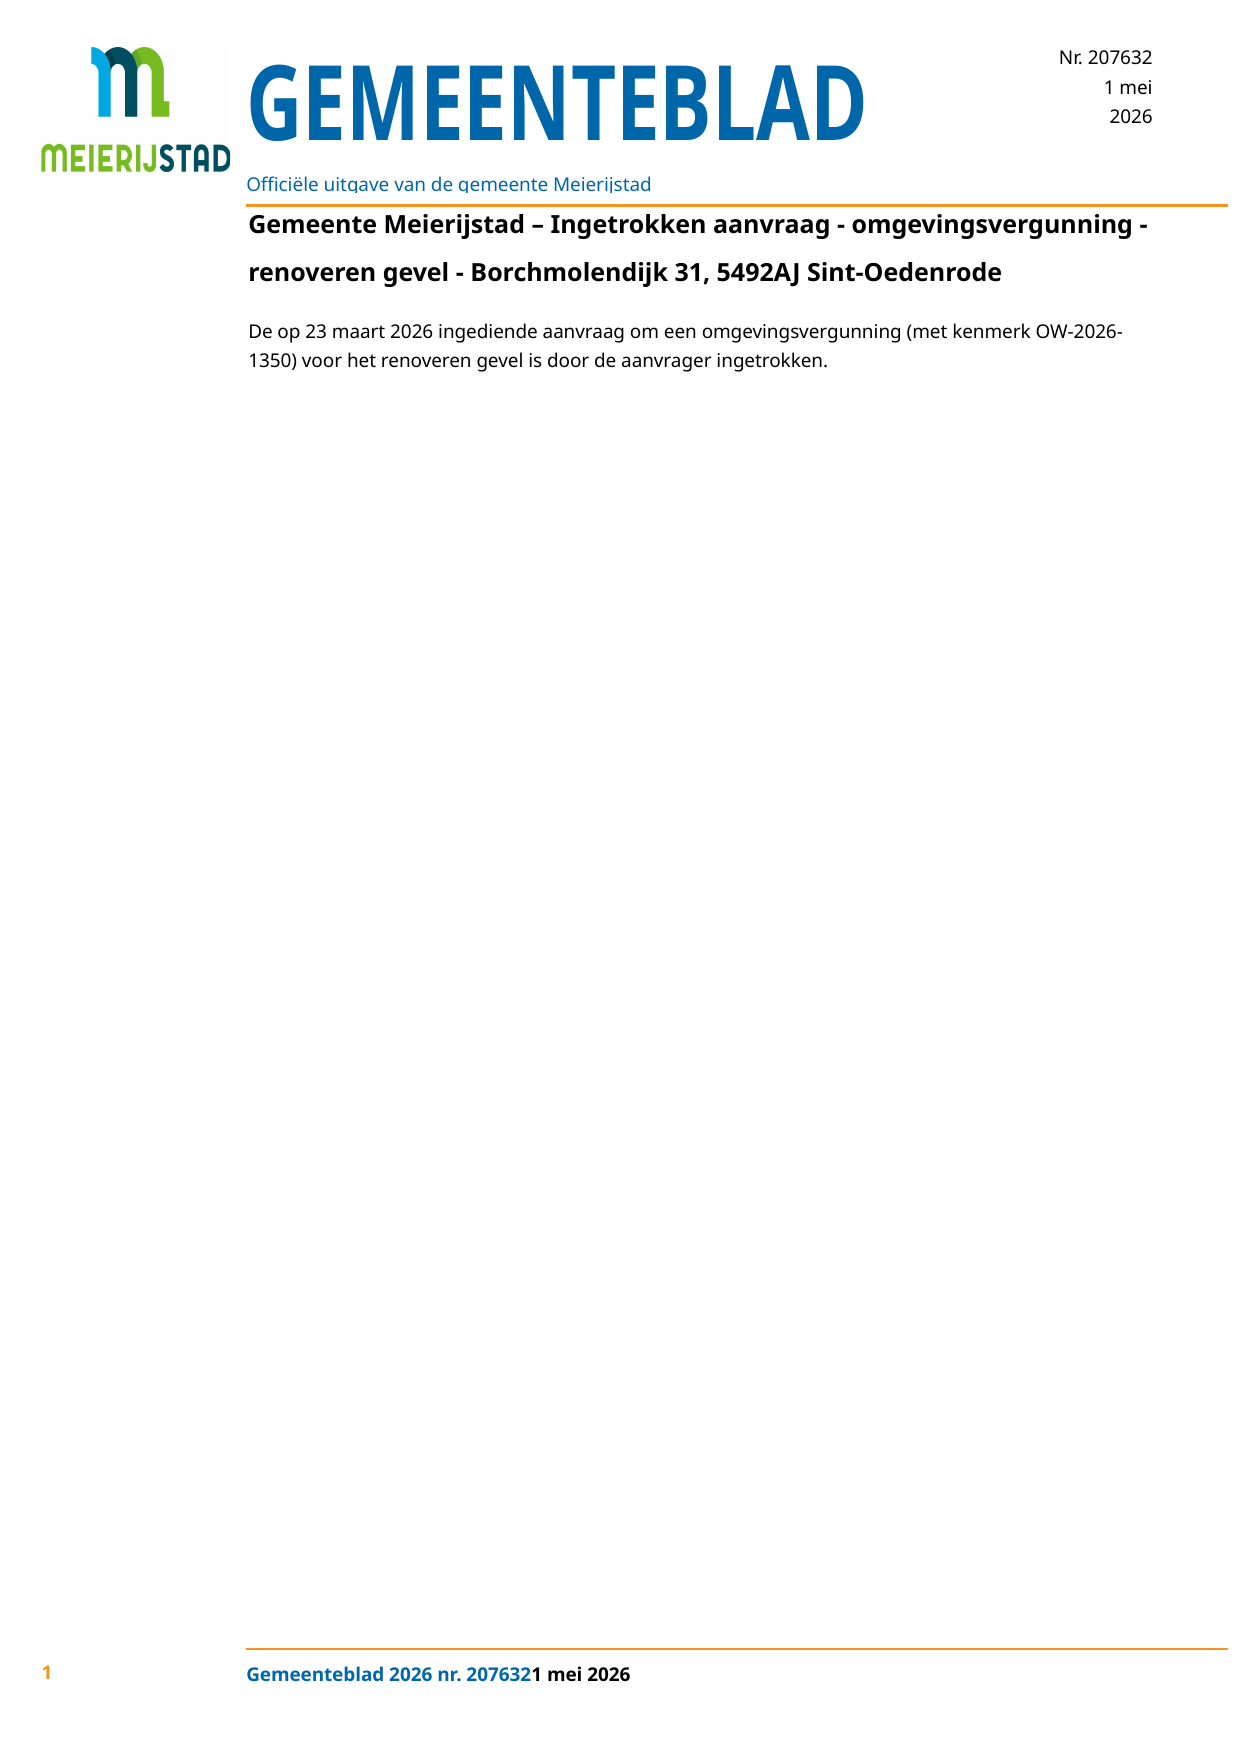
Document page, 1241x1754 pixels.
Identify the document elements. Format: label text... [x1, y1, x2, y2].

picture [41, 47, 231, 172]
text Gemeente Meierijstad – Ingetrokken aanvraag - omgevingsvergunning - renoveren gevel - Borchmolendijk 31, 5492AJ Sint-Oedenrode [248, 207, 1152, 288]
text De op 23 maart 2026 ingediende aanvraag om een omgevingsvergunning (met kenmerk OW-2026-1350) voor het renoveren gevel is door de aanvrager ingetrokken. [248, 318, 1152, 373]
